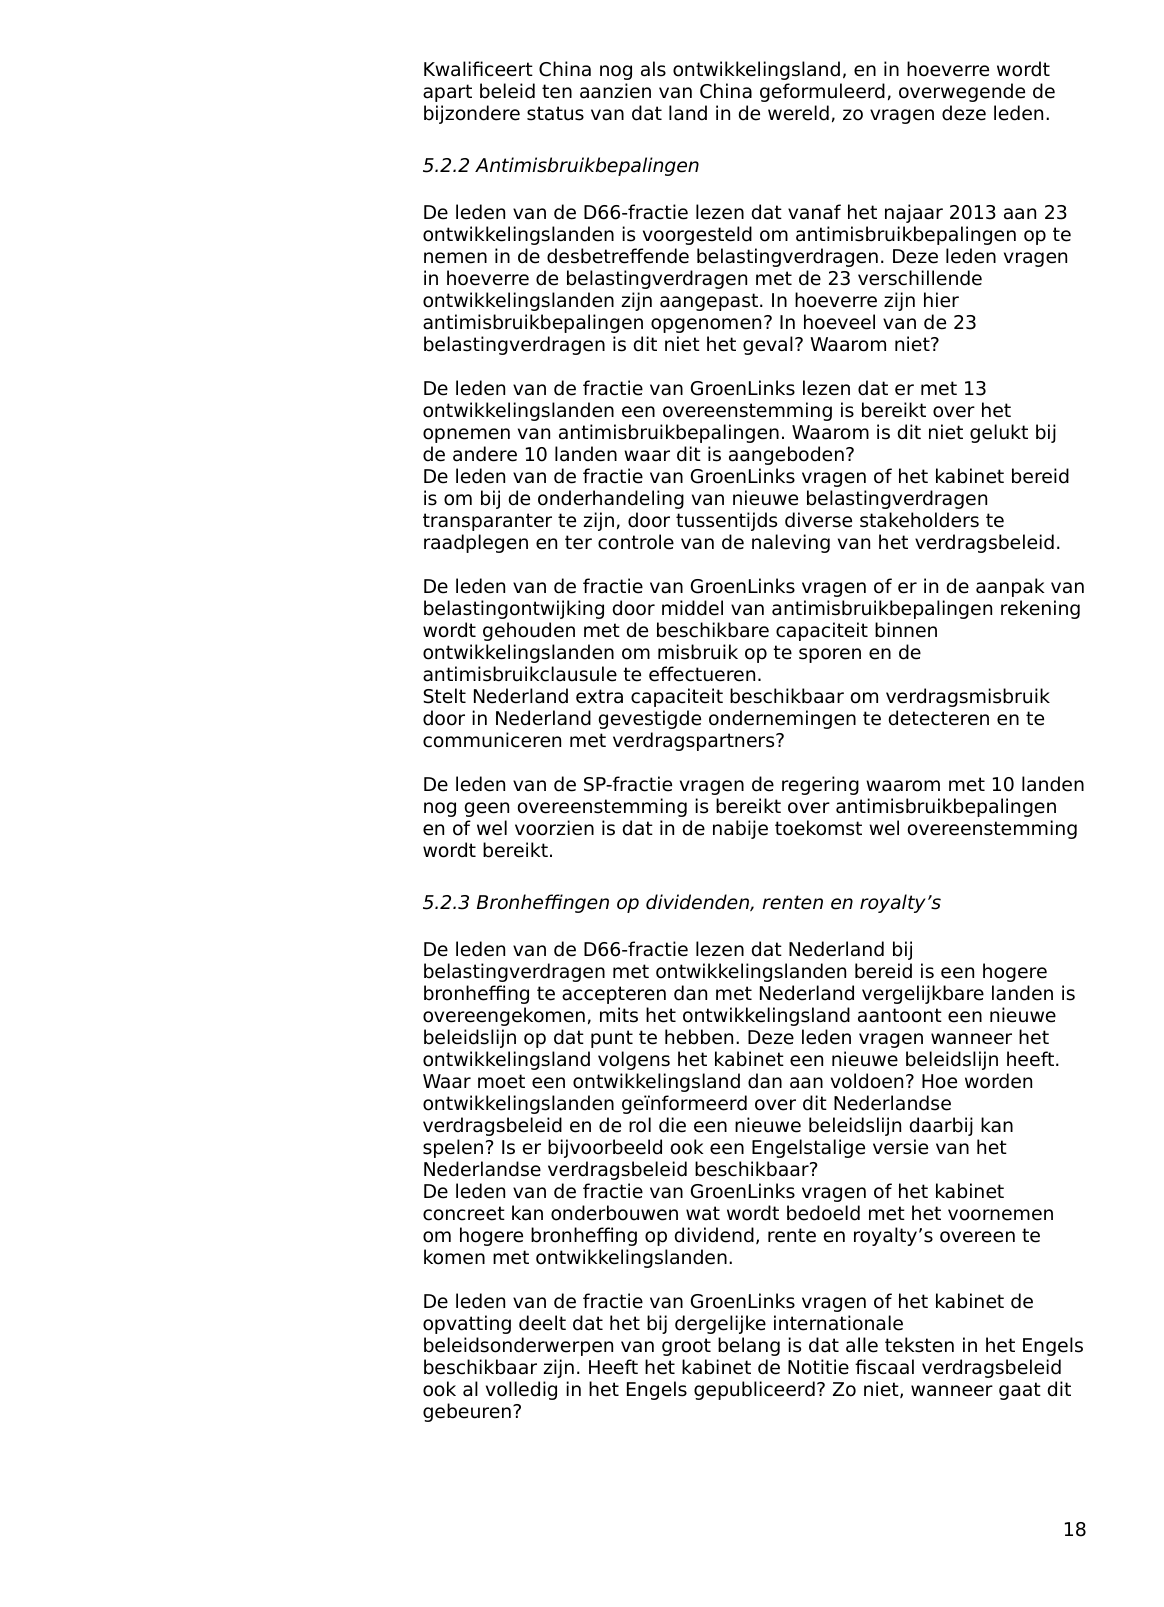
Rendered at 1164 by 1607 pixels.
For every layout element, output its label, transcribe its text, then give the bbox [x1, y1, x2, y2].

text De leden van de D66-fractie lezen dat vanaf het najaar 2013 aan 23 ontwikkelingslanden is voorgesteld om antimisbruikbepalingen op te nemen in de desbetreffende belastingverdragen. Deze leden vragen in hoeverre de belastingverdragen met de 23 verschillende ontwikkelingslanden zijn aangepast. In hoeverre zijn hier antimisbruikbepalingen opgenomen? In hoeveel van de 23 belastingverdragen is dit niet het geval? Waarom niet? [422, 202, 1087, 356]
text De leden van de D66-fractie lezen dat Nederland bij belastingverdragen met ontwikkelingslanden bereid is een hogere bronheffing te accepteren dan met Nederland vergelijkbare landen is overeengekomen, mits het ontwikkelingsland aantoont een nieuwe beleidslijn op dat punt te hebben. Deze leden vragen wanneer het ontwikkelingsland volgens het kabinet een nieuwe beleidslijn heeft. Waar moet een ontwikkelingsland dan aan voldoen? Hoe worden ontwikkelingslanden geïnformeerd over dit Nederlandse verdragsbeleid en de rol die een nieuwe beleidslijn daarbij kan spelen? Is er bijvoorbeeld ook een Engelstalige versie van het Nederlandse verdragsbeleid beschikbaar? [422, 939, 1087, 1181]
text De leden van de fractie van GroenLinks vragen of er in de aanpak van belastingontwijking door middel van antimisbruikbepalingen rekening wordt gehouden met de beschikbare capaciteit binnen ontwikkelingslanden om misbruik op te sporen en de antimisbruikclausule te effectueren. [422, 576, 1087, 686]
text De leden van de fractie van GroenLinks vragen of het kabinet concreet kan onderbouwen wat wordt bedoeld met het voornemen om hogere bronheffing op dividend, rente en royalty’s overeen te komen met ontwikkelingslanden. [422, 1181, 1087, 1269]
subtitle 5.2.2 Antimisbruikbepalingen [422, 155, 1087, 177]
text De leden van de fractie van GroenLinks lezen dat er met 13 ontwikkelingslanden een overeenstemming is bereikt over het opnemen van antimisbruikbepalingen. Waarom is dit niet gelukt bij de andere 10 landen waar dit is aangeboden? [422, 378, 1087, 466]
subtitle 5.2.3 Bronheffingen op dividenden, renten en royalty’s [422, 892, 1087, 914]
text De leden van de fractie van GroenLinks vragen of het kabinet bereid is om bij de onderhandeling van nieuwe belastingverdragen transparanter te zijn, door tussentijds diverse stakeholders te raadplegen en ter controle van de naleving van het verdragsbeleid. [422, 466, 1087, 554]
text De leden van de SP-fractie vragen de regering waarom met 10 landen nog geen overeenstemming is bereikt over antimisbruikbepalingen en of wel voorzien is dat in de nabije toekomst wel overeenstemming wordt bereikt. [422, 774, 1087, 862]
text Stelt Nederland extra capaciteit beschikbaar om verdragsmisbruik door in Nederland gevestigde ondernemingen te detecteren en te communiceren met verdragspartners? [422, 686, 1087, 752]
text De leden van de fractie van GroenLinks vragen of het kabinet de opvatting deelt dat het bij dergelijke internationale beleidsonderwerpen van groot belang is dat alle teksten in het Engels beschikbaar zijn. Heeft het kabinet de Notitie fiscaal verdragsbeleid ook al volledig in het Engels gepubliceerd? Zo niet, wanneer gaat dit gebeuren? [422, 1291, 1087, 1423]
text Kwalificeert China nog als ontwikkelingsland, en in hoeverre wordt apart beleid ten aanzien van China geformuleerd, overwegende de bijzondere status van dat land in de wereld, zo vragen deze leden. [422, 59, 1087, 125]
